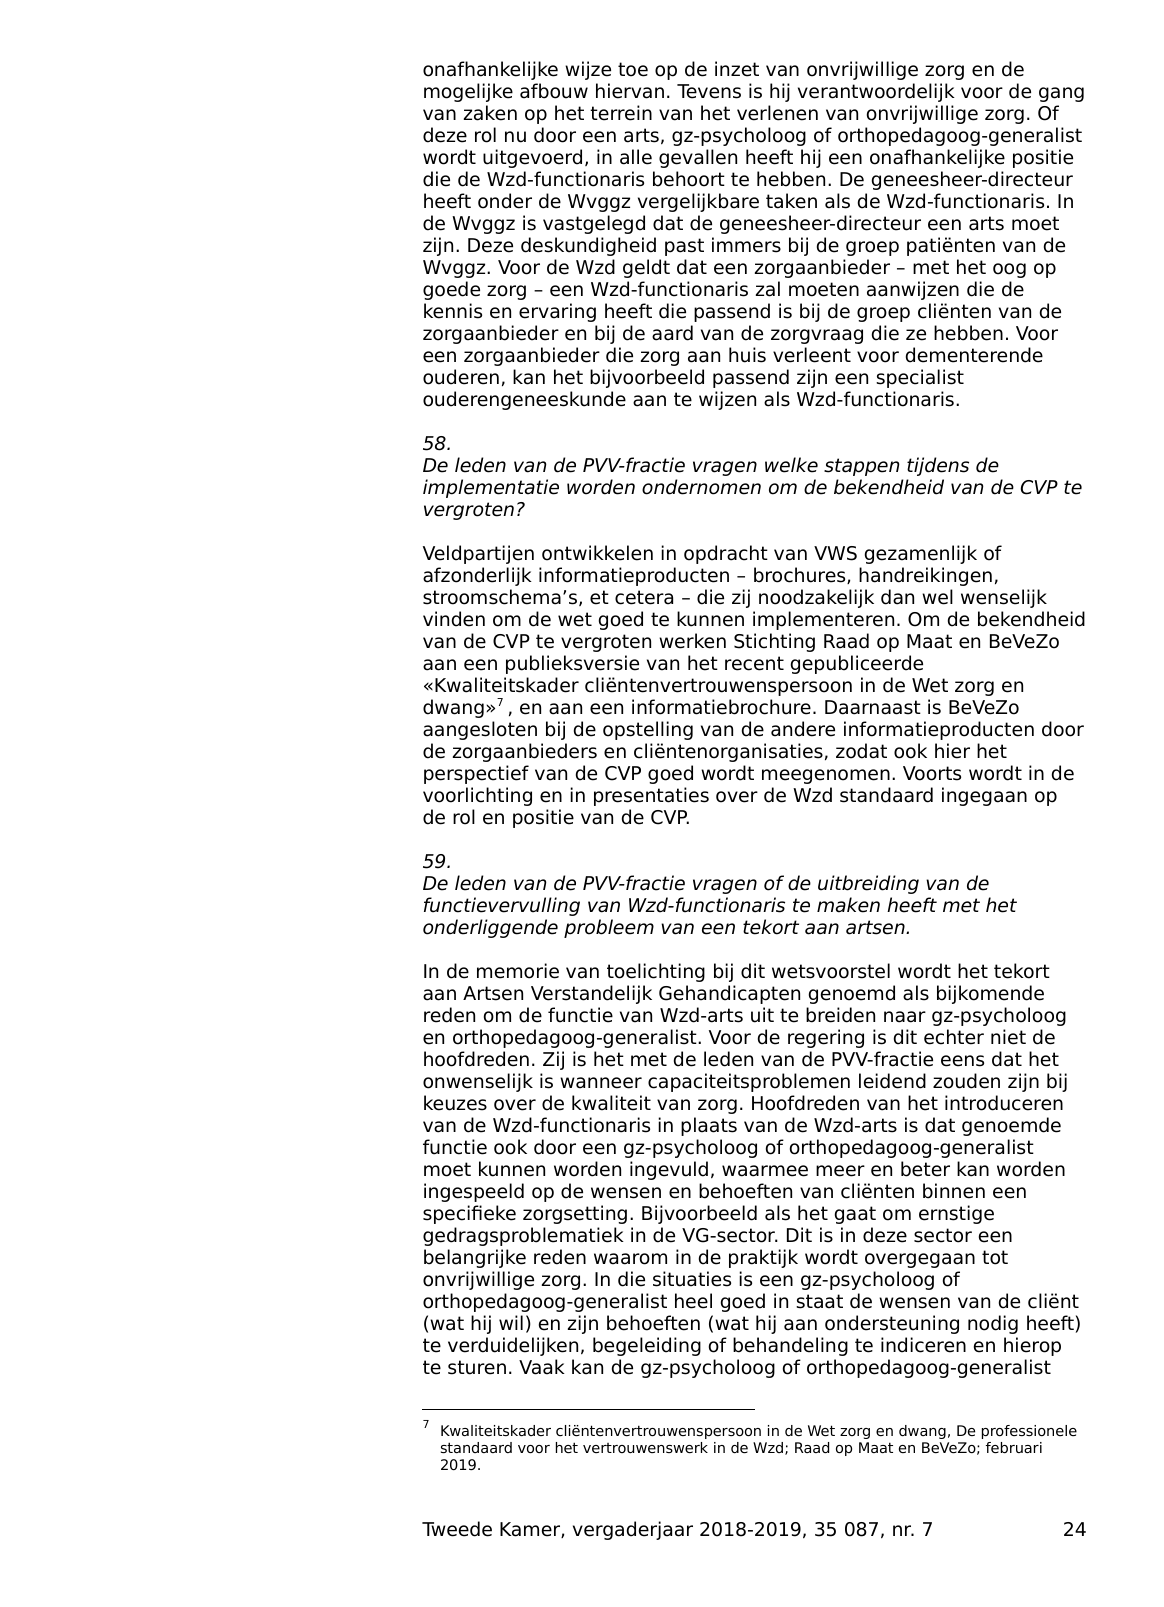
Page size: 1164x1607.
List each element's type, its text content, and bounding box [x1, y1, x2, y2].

text De leden van de PVV-fractie vragen of de uitbreiding van de functievervulling van Wzd-functionaris te maken heeft met het onderliggende probleem van een tekort aan artsen. [422, 873, 1087, 939]
text 59. [422, 851, 1087, 873]
text 58. [422, 433, 1087, 455]
text onafhankelijke wijze toe op de inzet van onvrijwillige zorg en de mogelijke afbouw hiervan. Tevens is hij verantwoordelijk voor de gang van zaken op het terrein van het verlenen van onvrijwillige zorg. Of deze rol nu door een arts, gz-psycholoog of orthopedagoog-generalist wordt uitgevoerd, in alle gevallen heeft hij een onafhankelijke positie die de Wzd-functionaris behoort te hebben. De geneesheer-directeur heeft onder de Wvggz vergelijkbare taken als de Wzd-functionaris. In de Wvggz is vastgelegd dat de geneesheer-directeur een arts moet zijn. Deze deskundigheid past immers bij de groep patiënten van de Wvggz. Voor de Wzd geldt dat een zorgaanbieder – met het oog op goede zorg – een Wzd-functionaris zal moeten aanwijzen die de kennis en ervaring heeft die passend is bij de groep cliënten van de zorgaanbieder en bij de aard van de zorgvraag die ze hebben. Voor een zorgaanbieder die zorg aan huis verleent voor dementerende ouderen, kan het bijvoorbeeld passend zijn een specialist ouderengeneeskunde aan te wijzen als Wzd-functionaris. [422, 59, 1087, 411]
text In de memorie van toelichting bij dit wetsvoorstel wordt het tekort aan Artsen Verstandelijk Gehandicapten genoemd als bijkomende reden om de functie van Wzd-arts uit te breiden naar gz-psycholoog en orthopedagoog-generalist. Voor de regering is dit echter niet de hoofdreden. Zij is het met de leden van de PVV-fractie eens dat het onwenselijk is wanneer capaciteitsproblemen leidend zouden zijn bij keuzes over de kwaliteit van zorg. Hoofdreden van het introduceren van de Wzd-functionaris in plaats van de Wzd-arts is dat genoemde functie ook door een gz-psycholoog of orthopedagoog-generalist moet kunnen worden ingevuld, waarmee meer en beter kan worden ingespeeld op de wensen en behoeften van cliënten binnen een specifieke zorgsetting. Bijvoorbeeld als het gaat om ernstige gedragsproblematiek in de VG-sector. Dit is in deze sector een belangrijke reden waarom in de praktijk wordt overgegaan tot onvrijwillige zorg. In die situaties is een gz-psycholoog of orthopedagoog-generalist heel goed in staat de wensen van de cliënt (wat hij wil) en zijn behoeften (wat hij aan ondersteuning nodig heeft) te verduidelijken, begeleiding of behandeling te indiceren en hierop te sturen. Vaak kan de gz-psycholoog of orthopedagoog-generalist [422, 961, 1087, 1379]
text Kwaliteitskader cliëntenvertrouwenspersoon in de Wet zorg en dwang, De professionele standaard voor het vertrouwenswerk in de Wzd; Raad op Maat en BeVeZo; februari 2019. [422, 1418, 1087, 1474]
text De leden van de PVV-fractie vragen welke stappen tijdens de implementatie worden ondernomen om de bekendheid van de CVP te vergroten? [422, 455, 1087, 521]
text Veldpartijen ontwikkelen in opdracht van VWS gezamenlijk of afzonderlijk informatieproducten – brochures, handreikingen, stroomschema’s, et cetera – die zij noodzakelijk dan wel wenselijk vinden om de wet goed te kunnen implementeren. Om de bekendheid van de CVP te vergroten werken Stichting Raad op Maat en BeVeZo aan een publieksversie van het recent gepubliceerde «Kwaliteitskader cliëntenvertrouwenspersoon in de Wet zorg en dwang», en aan een informatiebrochure. Daarnaast is BeVeZo aangesloten bij de opstelling van de andere informatieproducten door de zorgaanbieders en cliëntenorganisaties, zodat ook hier het perspectief van de CVP goed wordt meegenomen. Voorts wordt in de voorlichting en in presentaties over de Wzd standaard ingegaan op de rol en positie van de CVP. [422, 543, 1087, 829]
